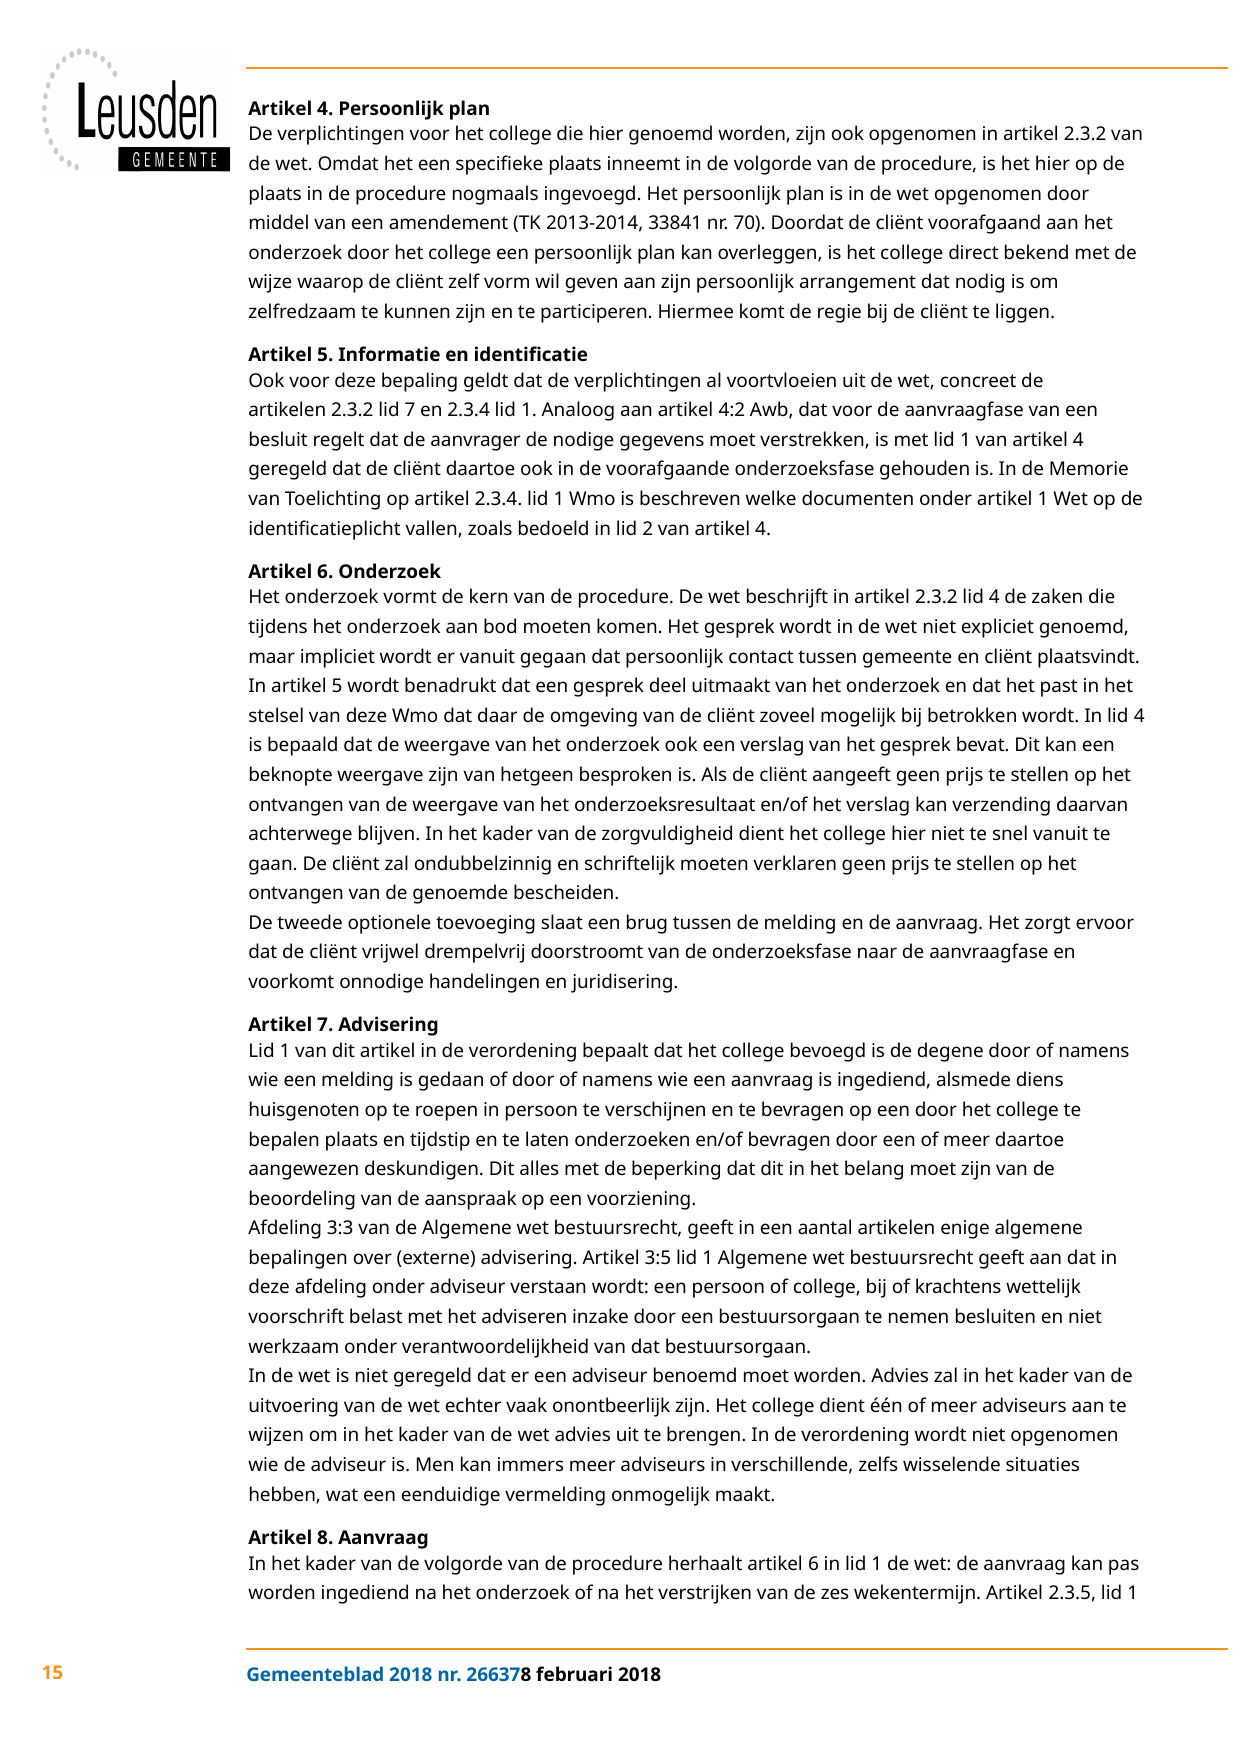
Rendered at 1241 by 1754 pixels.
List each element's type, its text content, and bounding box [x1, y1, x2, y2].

text Artikel 6. Onderzoek [248, 558, 1152, 584]
text Lid 1 van dit artikel in de verordening bepaalt dat het college bevoegd is de degene door of namens wie een melding is gedaan of door of namens wie een aanvraag is ingediend, alsmede diens huisgenoten op te roepen in persoon te verschijnen en te bevragen op een door het college te bepalen plaats en tijdstip en te laten onderzoeken en/of bevragen door een of meer daartoe aangewezen deskundigen. Dit alles met de beperking dat dit in het belang moet zijn van de beoordeling van de aanspraak op een voorziening. [248, 1037, 1152, 1211]
text In de wet is niet geregeld dat er een adviseur benoemd moet worden. Advies zal in het kader van de uitvoering van de wet echter vaak onontbeerlijk zijn. Het college dient één of meer adviseurs aan te wijzen om in het kader van de wet advies uit te brengen. In de verordening wordt niet opgenomen wie de adviseur is. Men kan immers meer adviseurs in verschillende, zelfs wisselende situaties hebben, wat een eenduidige vermelding onmogelijk maakt. [248, 1362, 1152, 1507]
text De verplichtingen voor het college die hier genoemd worden, zijn ook opgenomen in artikel 2.3.2 van de wet. Omdat het een specifieke plaats inneemt in de volgorde van de procedure, is het hier op de plaats in de procedure nogmaals ingevoegd. Het persoonlijk plan is in de wet opgenomen door middel van een amendement (TK 2013‐2014, 33841 nr. 70). Doordat de cliënt voorafgaand aan het onderzoek door het college een persoonlijk plan kan overleggen, is het college direct bekend met de wijze waarop de cliënt zelf vorm wil geven aan zijn persoonlijk arrangement dat nodig is om zelfredzaam te kunnen zijn en te participeren. Hiermee komt de regie bij de cliënt te liggen. [248, 121, 1152, 324]
text De tweede optionele toevoeging slaat een brug tussen de melding en de aanvraag. Het zorgt ervoor dat de cliënt vrijwel drempelvrij doorstroomt van de onderzoeksfase naar de aanvraagfase en voorkomt onnodige handelingen en juridisering. [248, 909, 1152, 994]
text Artikel 4. Persoonlijk plan [248, 95, 1152, 121]
text Artikel 8. Aanvraag [248, 1524, 1152, 1550]
text Het onderzoek vormt de kern van de procedure. De wet beschrijft in artikel 2.3.2 lid 4 de zaken die tijdens het onderzoek aan bod moeten komen. Het gesprek wordt in de wet niet expliciet genoemd, maar impliciet wordt er vanuit gegaan dat persoonlijk contact tussen gemeente en cliënt plaatsvindt. In artikel 5 wordt benadrukt dat een gesprek deel uitmaakt van het onderzoek en dat het past in het stelsel van deze Wmo dat daar de omgeving van de cliënt zoveel mogelijk bij betrokken wordt. In lid 4 is bepaald dat de weergave van het onderzoek ook een verslag van het gesprek bevat. Dit kan een beknopte weergave zijn van hetgeen besproken is. Als de cliënt aangeeft geen prijs te stellen op het ontvangen van de weergave van het onderzoeksresultaat en/of het verslag kan verzending daarvan achterwege blijven. In het kader van de zorgvuldigheid dient het college hier niet te snel vanuit te gaan. De cliënt zal ondubbelzinnig en schriftelijk moeten verklaren geen prijs te stellen op het ontvangen van de genoemde bescheiden. [248, 584, 1152, 905]
picture [41, 47, 231, 172]
text Artikel 5. Informatie en identificatie [248, 341, 1152, 367]
text Artikel 7. Advisering [248, 1011, 1152, 1037]
text In het kader van de volgorde van de procedure herhaalt artikel 6 in lid 1 de wet: de aanvraag kan pas worden ingediend na het onderzoek of na het verstrijken van de zes wekentermijn. Artikel 2.3.5, lid 1 [248, 1550, 1152, 1605]
text Ook voor deze bepaling geldt dat de verplichtingen al voortvloeien uit de wet, concreet de artikelen 2.3.2 lid 7 en 2.3.4 lid 1. Analoog aan artikel 4:2 Awb, dat voor de aanvraagfase van een besluit regelt dat de aanvrager de nodige gegevens moet verstrekken, is met lid 1 van artikel 4 geregeld dat de cliënt daartoe ook in de voorafgaande onderzoeksfase gehouden is. In de Memorie van Toelichting op artikel 2.3.4. lid 1 Wmo is beschreven welke documenten onder artikel 1 Wet op de identificatieplicht vallen, zoals bedoeld in lid 2 van artikel 4. [248, 367, 1152, 541]
text Afdeling 3:3 van de Algemene wet bestuursrecht, geeft in een aantal artikelen enige algemene bepalingen over (externe) advisering. Artikel 3:5 lid 1 Algemene wet bestuursrecht geeft aan dat in deze afdeling onder adviseur verstaan wordt: een persoon of college, bij of krachtens wettelijk voorschrift belast met het adviseren inzake door een bestuursorgaan te nemen besluiten en niet werkzaam onder verantwoordelijkheid van dat bestuursorgaan. [248, 1214, 1152, 1359]
